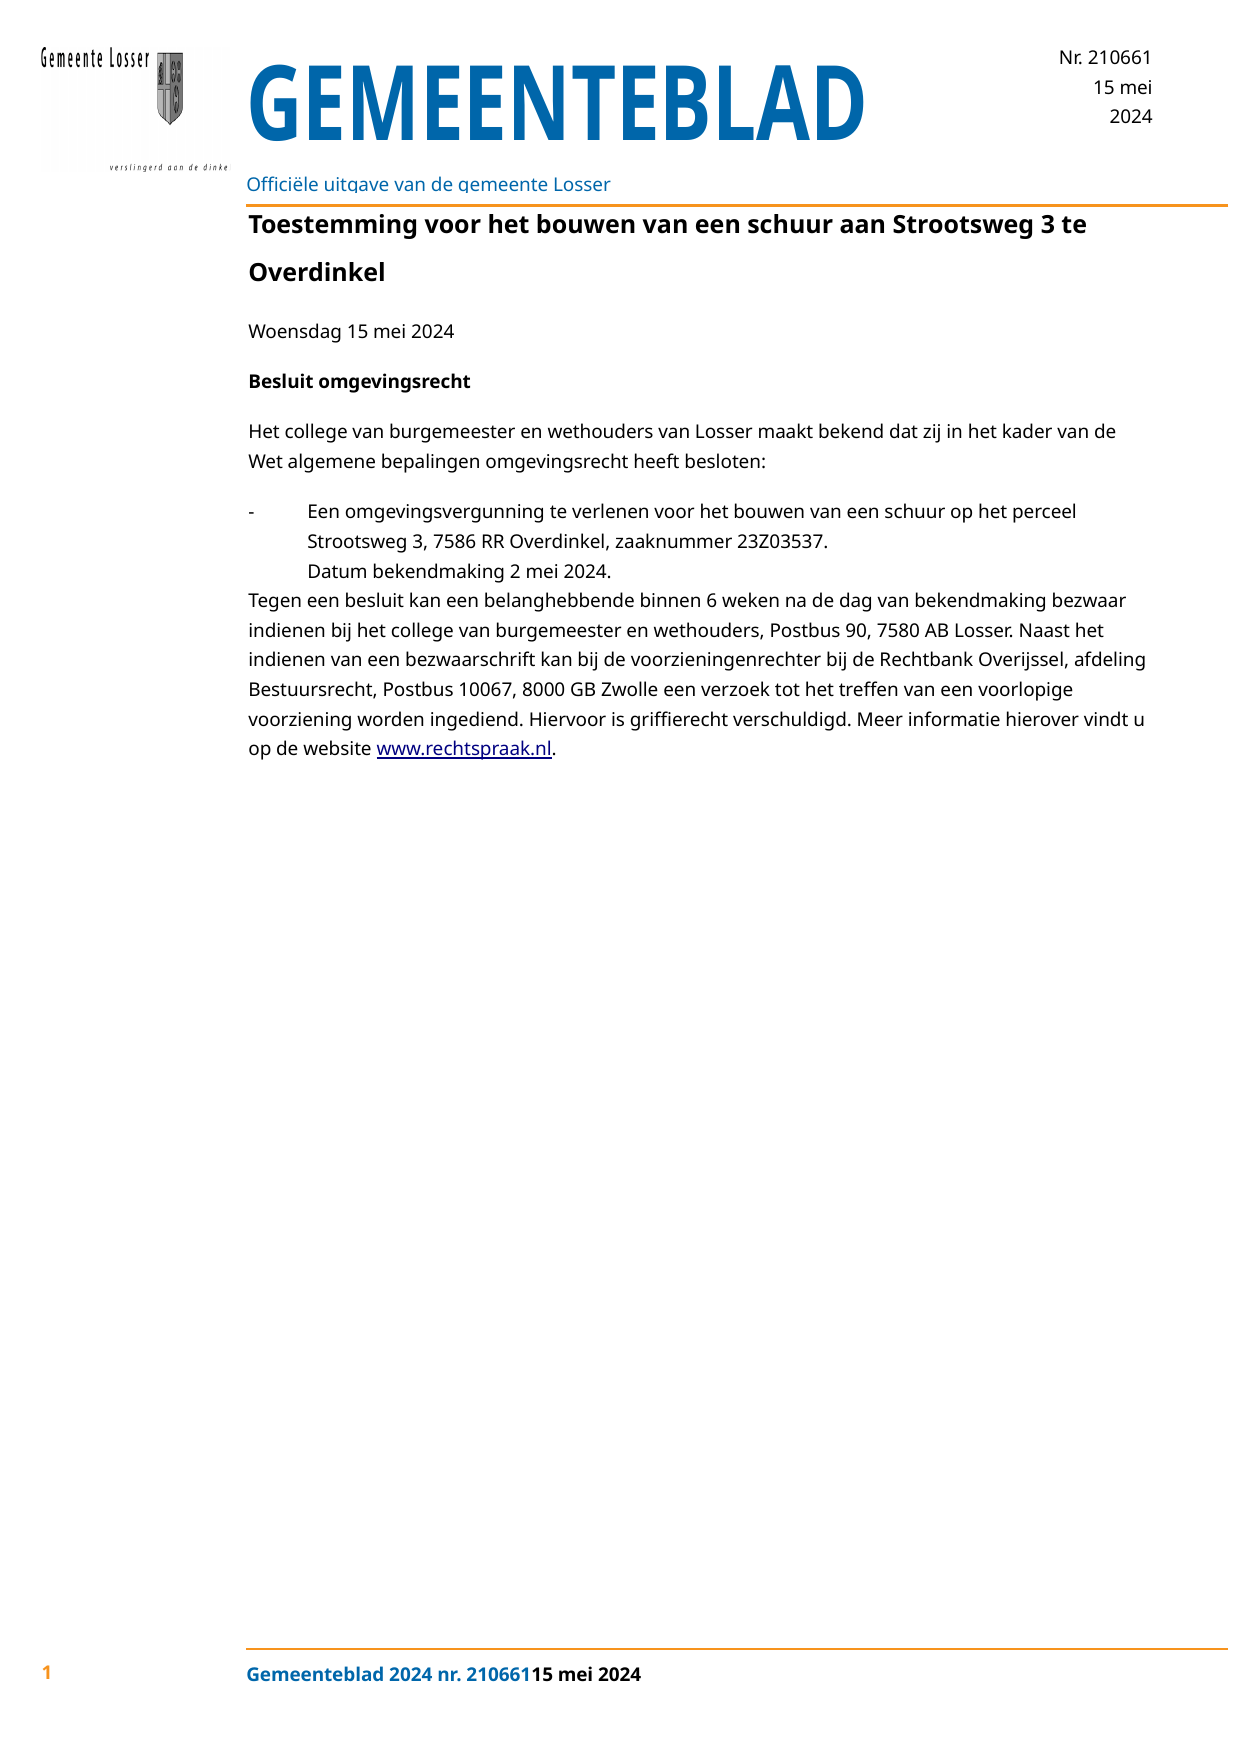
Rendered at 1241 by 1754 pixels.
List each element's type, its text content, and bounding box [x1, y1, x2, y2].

text Het college van burgemeester en wethouders van Losser maakt bekend dat zij in het kader van de Wet algemene bepalingen omgevingsrecht heeft besloten: [248, 419, 1152, 474]
text Besluit omgevingsrecht [248, 368, 1152, 394]
list Datum bekendmaking 2 mei 2024. [248, 558, 1152, 584]
text Toestemming voor het bouwen van een schuur aan Strootsweg 3 te Overdinkel [248, 207, 1152, 288]
list Een omgevingsvergunning te verlenen voor het bouwen van een schuur op het perceel Strootsweg 3, 7586 RR Overdinkel, zaaknummer 23Z03537. [248, 499, 1152, 554]
picture [41, 47, 231, 172]
text Tegen een besluit kan een belanghebbende binnen 6 weken na de dag van bekendmaking bezwaar indienen bij het college van burgemeester en wethouders, Postbus 90, 7580 AB Losser. Naast het indienen van een bezwaarschrift kan bij de voorzieningenrechter bij de Rechtbank Overijssel, afdeling Bestuursrecht, Postbus 10067, 8000 GB Zwolle een verzoek tot het treffen van een voorlopige voorziening worden ingediend. Hiervoor is griffierecht verschuldigd. Meer informatie hierover vindt u op de website www.rechtspraak.nl. [248, 587, 1152, 761]
text Woensdag 15 mei 2024 [248, 318, 1152, 344]
